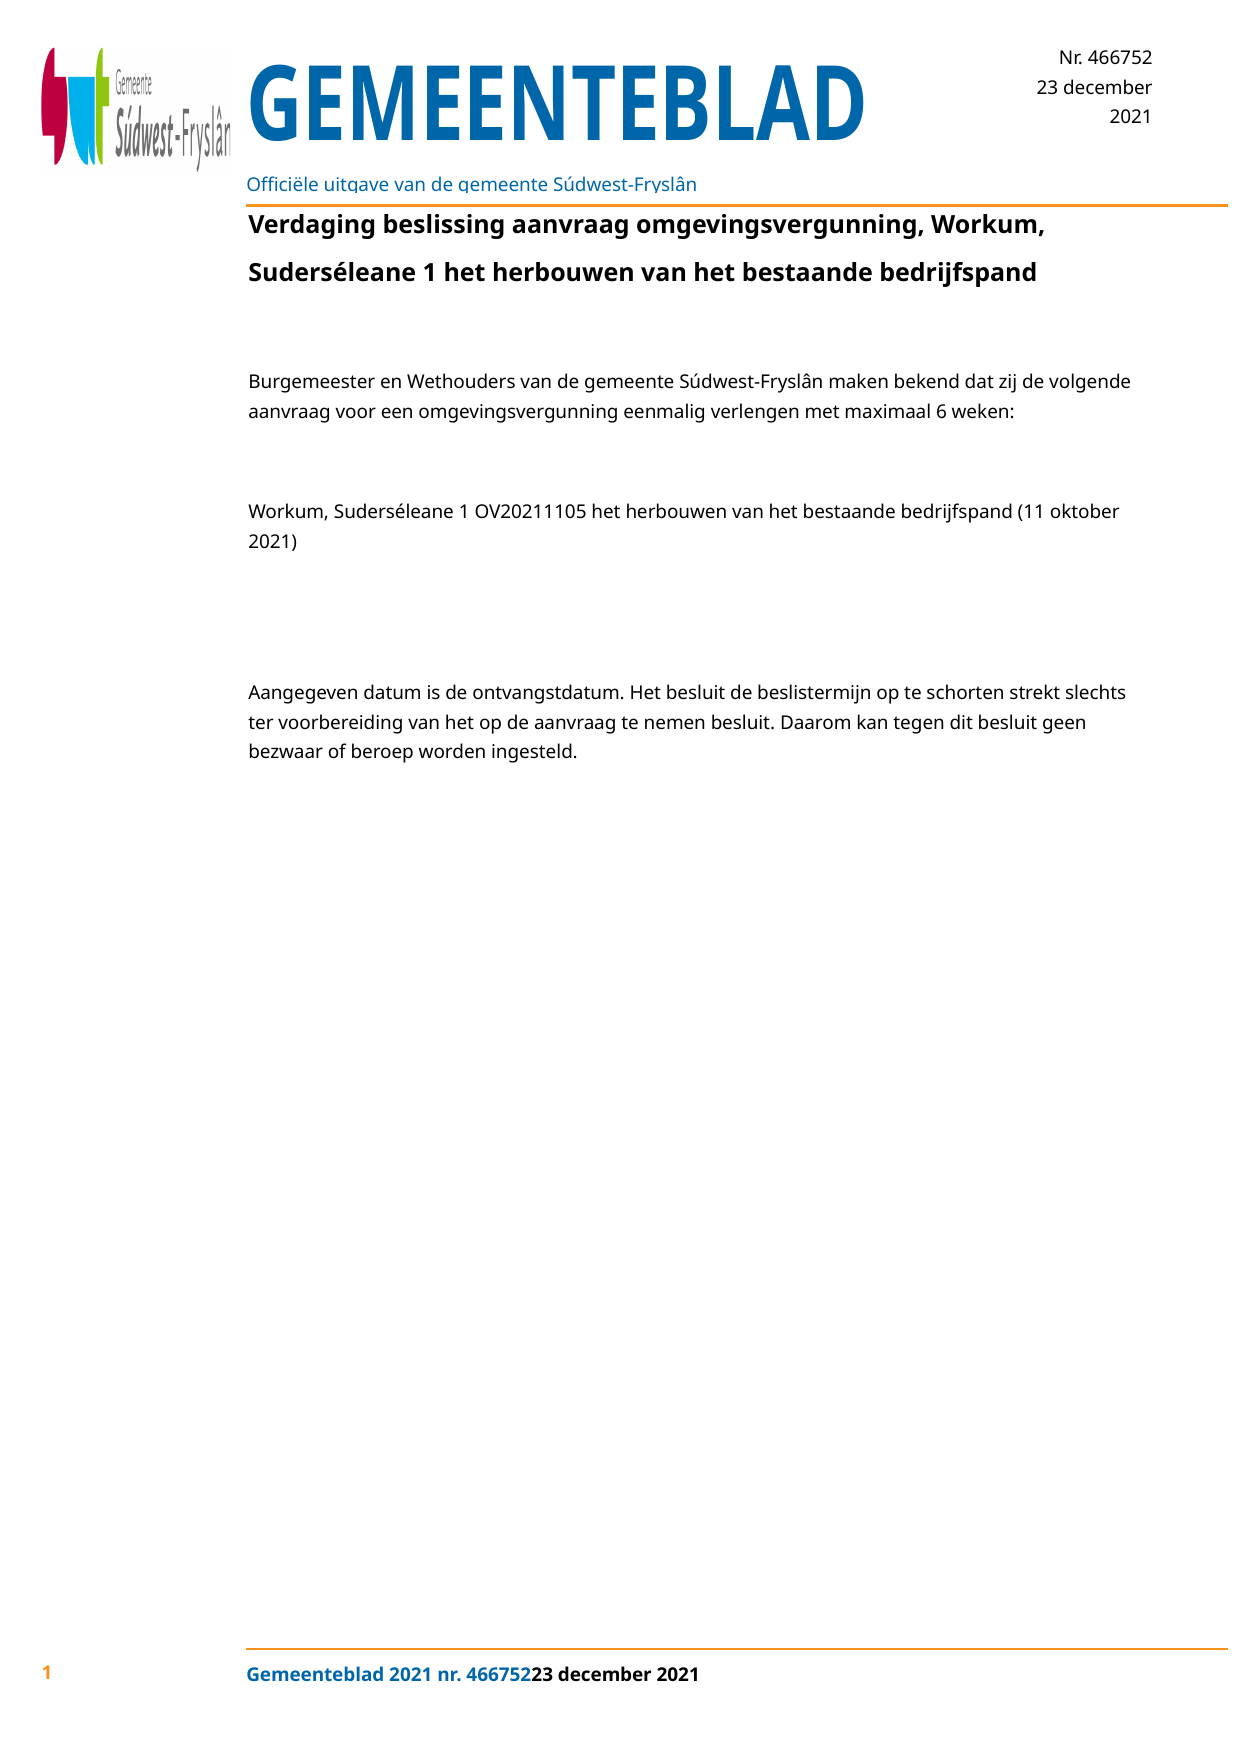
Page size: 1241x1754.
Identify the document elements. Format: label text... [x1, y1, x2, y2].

text Verdaging beslissing aanvraag omgevingsvergunning, Workum, Suderséleane 1 het herbouwen van het bestaande bedrijfspand [248, 207, 1152, 288]
text Workum, Suderséleane 1 OV20211105 het herbouwen van het bestaande bedrijfspand (11 oktober 2021) [248, 499, 1152, 554]
text Aangegeven datum is de ontvangstdatum. Het besluit de beslistermijn op te schorten strekt slechts ter voorbereiding van het op de aanvraag te nemen besluit. Daarom kan tegen dit besluit geen bezwaar of beroep worden ingesteld. [248, 679, 1152, 764]
text Burgemeester en Wethouders van de gemeente Súdwest-Fryslân maken bekend dat zij de volgende aanvraag voor een omgevingsvergunning eenmalig verlengen met maximaal 6 weken: [248, 368, 1152, 424]
picture [41, 47, 231, 172]
